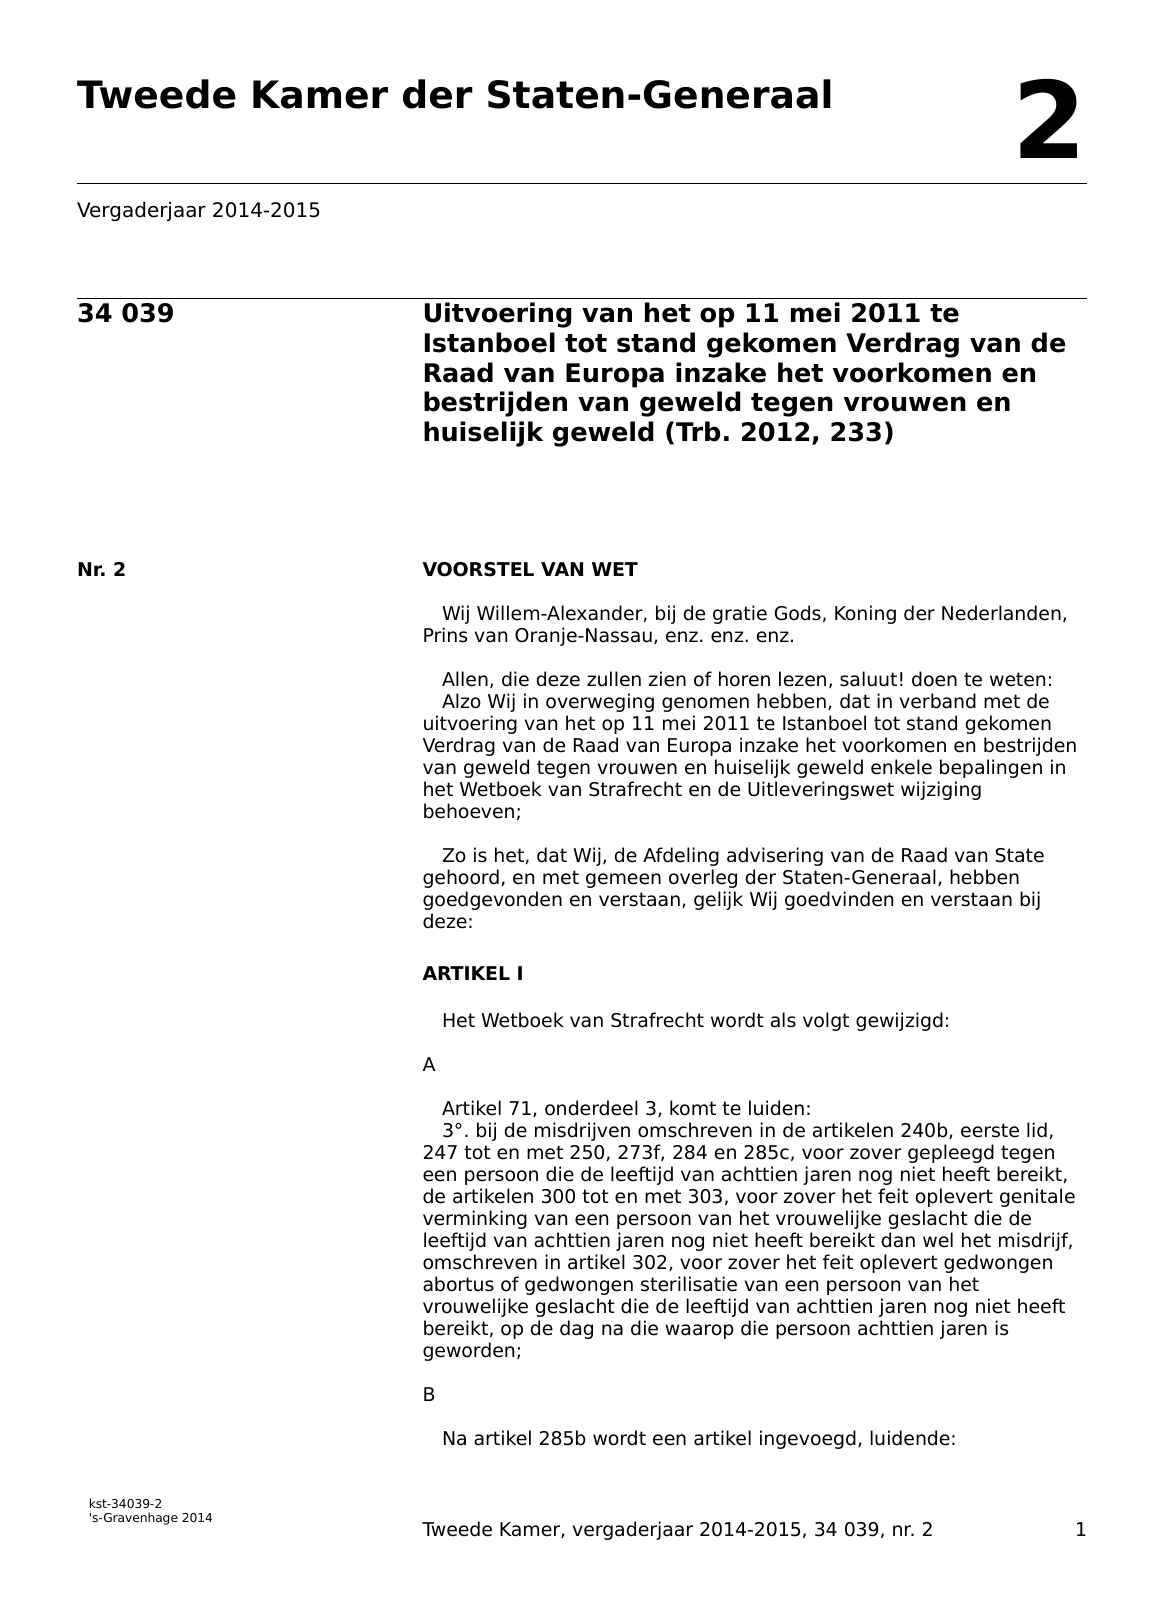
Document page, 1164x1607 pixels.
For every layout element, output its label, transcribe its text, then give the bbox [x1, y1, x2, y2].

text Het Wetboek van Strafrecht wordt als volgt gewijzigd: [422, 1010, 1087, 1032]
table_cell Vergaderjaar 2014-2015 [77, 184, 1087, 298]
text Artikel 71, onderdeel 3, komt te luiden: [422, 1098, 1087, 1120]
table_header 2 [886, 59, 1087, 183]
text Allen, die deze zullen zien of horen lezen, saluut! doen te weten: [422, 669, 1087, 691]
text A [422, 1054, 1087, 1076]
text B [422, 1384, 1087, 1406]
text Na artikel 285b wordt een artikel ingevoegd, luidende: [422, 1428, 1087, 1450]
text kst-34039-2 [88, 1497, 323, 1511]
text Zo is het, dat Wij, de Afdeling advisering van de Raad van State gehoord, en met gemeen overleg der Staten-Generaal, hebben goedgevonden en verstaan, gelijk Wij goedvinden en verstaan bij deze: [422, 845, 1087, 933]
subtitle 34 039 Uitvoering van het op 11 mei 2011 te Istanboel tot stand gekomen Verdrag van de Raad van Europa inzake het voorkomen en bestrijden van geweld tegen vrouwen en huiselijk geweld (Trb. 2012, 233) [77, 299, 1087, 447]
text 3°. bij de misdrijven omschreven in de artikelen 240b, eerste lid, 247 tot en met 250, 273f, 284 en 285c, voor zover gepleegd tegen een persoon die de leeftijd van achttien jaren nog niet heeft bereikt, de artikelen 300 tot en met 303, voor zover het feit oplevert genitale verminking van een persoon van het vrouwelijke geslacht die de leeftijd van achttien jaren nog niet heeft bereikt dan wel het misdrijf, omschreven in artikel 302, voor zover het feit oplevert gedwongen abortus of gedwongen sterilisatie van een persoon van het vrouwelijke geslacht die de leeftijd van achttien jaren nog niet heeft bereikt, op de dag na die waarop die persoon achttien jaren is geworden; [422, 1120, 1087, 1362]
subtitle Nr. 2 VOORSTEL VAN WET [77, 558, 1087, 580]
subtitle ARTIKEL I [422, 963, 1087, 985]
text Alzo Wij in overweging genomen hebben, dat in verband met de uitvoering van het op 11 mei 2011 te Istanboel tot stand gekomen Verdrag van de Raad van Europa inzake het voorkomen en bestrijden van geweld tegen vrouwen en huiselijk geweld enkele bepalingen in het Wetboek van Strafrecht en de Uitleveringswet wijziging behoeven; [422, 691, 1087, 823]
text Wij Willem-Alexander, bij de gratie Gods, Koning der Nederlanden, Prins van Oranje-Nassau, enz. enz. enz. [422, 603, 1087, 647]
table_header Tweede Kamer der Staten-Generaal [77, 59, 886, 183]
text 's-Gravenhage 2014 [88, 1511, 323, 1525]
